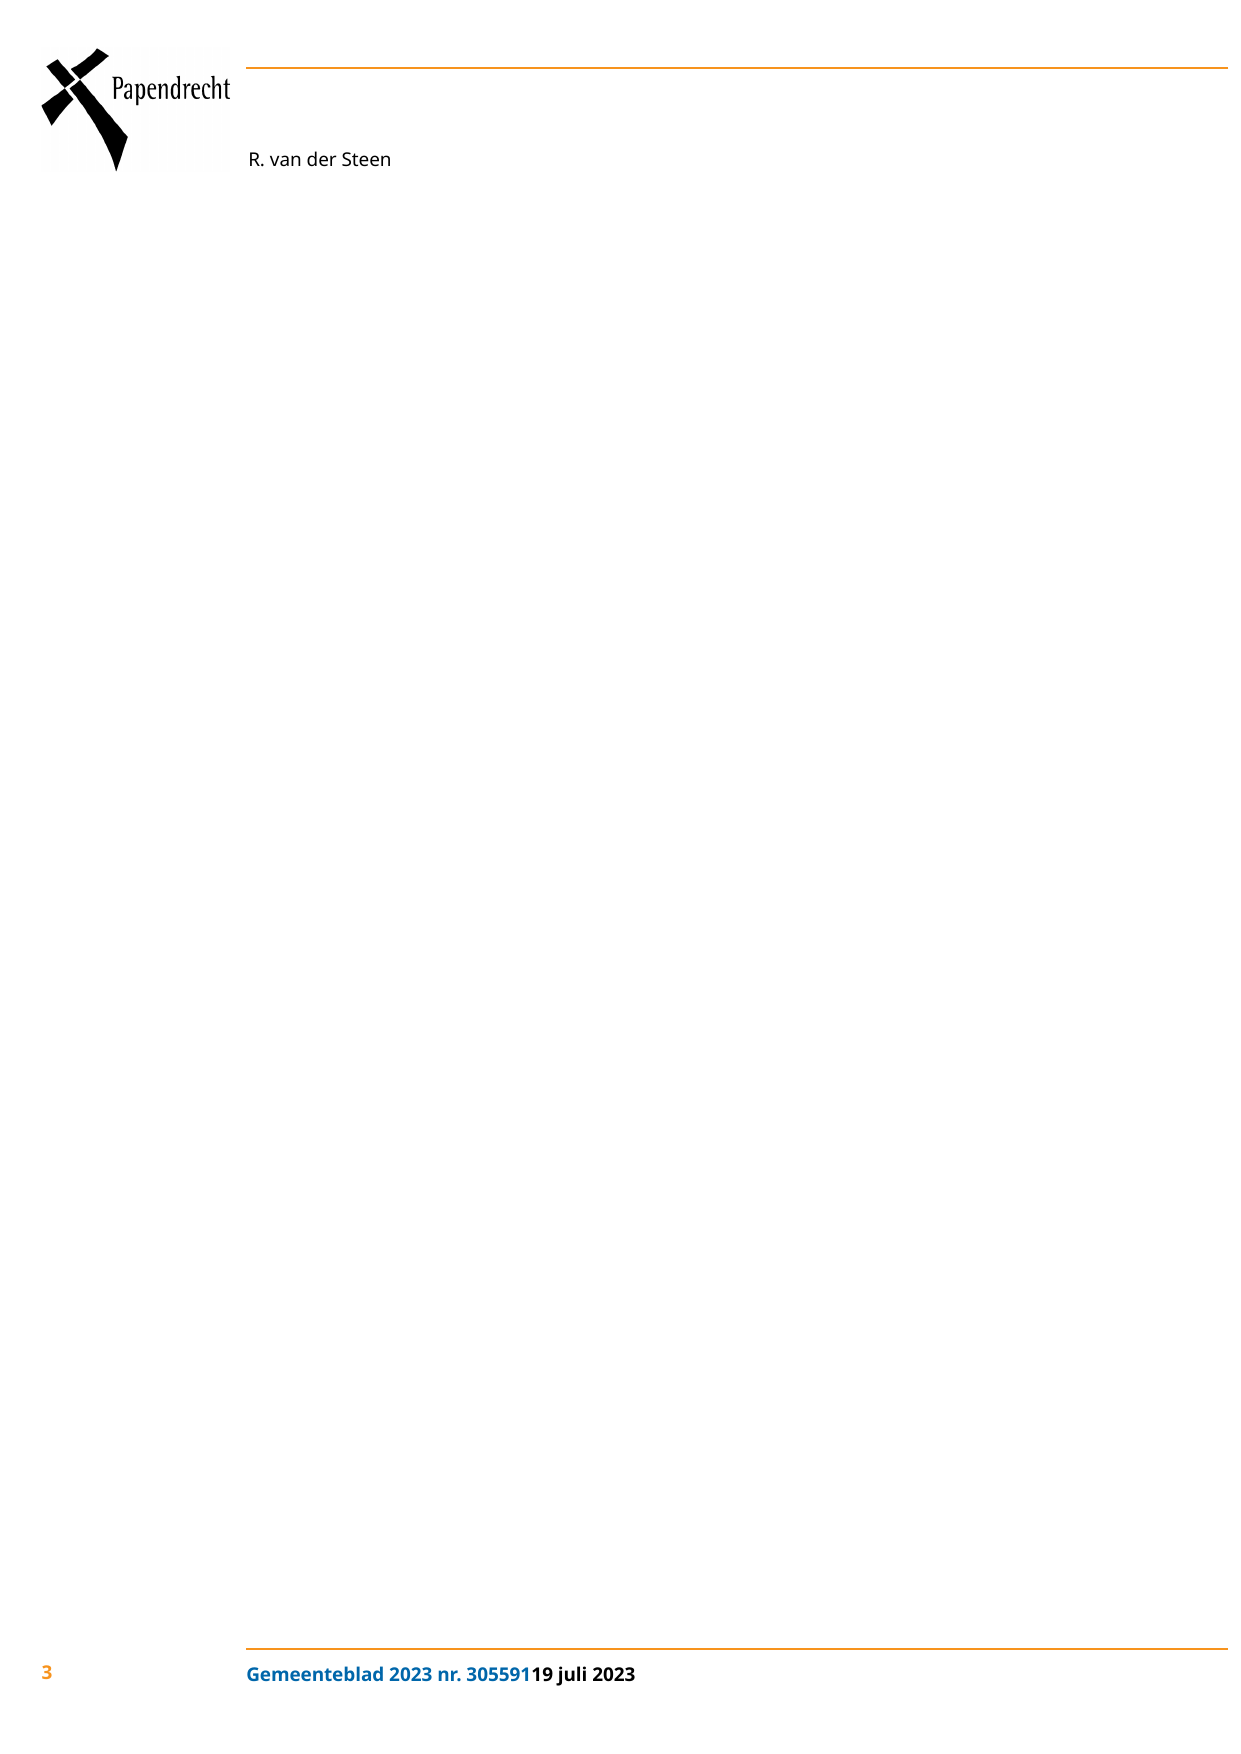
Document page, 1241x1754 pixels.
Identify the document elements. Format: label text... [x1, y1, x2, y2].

text R. van der Steen [248, 146, 1152, 172]
picture [41, 47, 231, 172]
